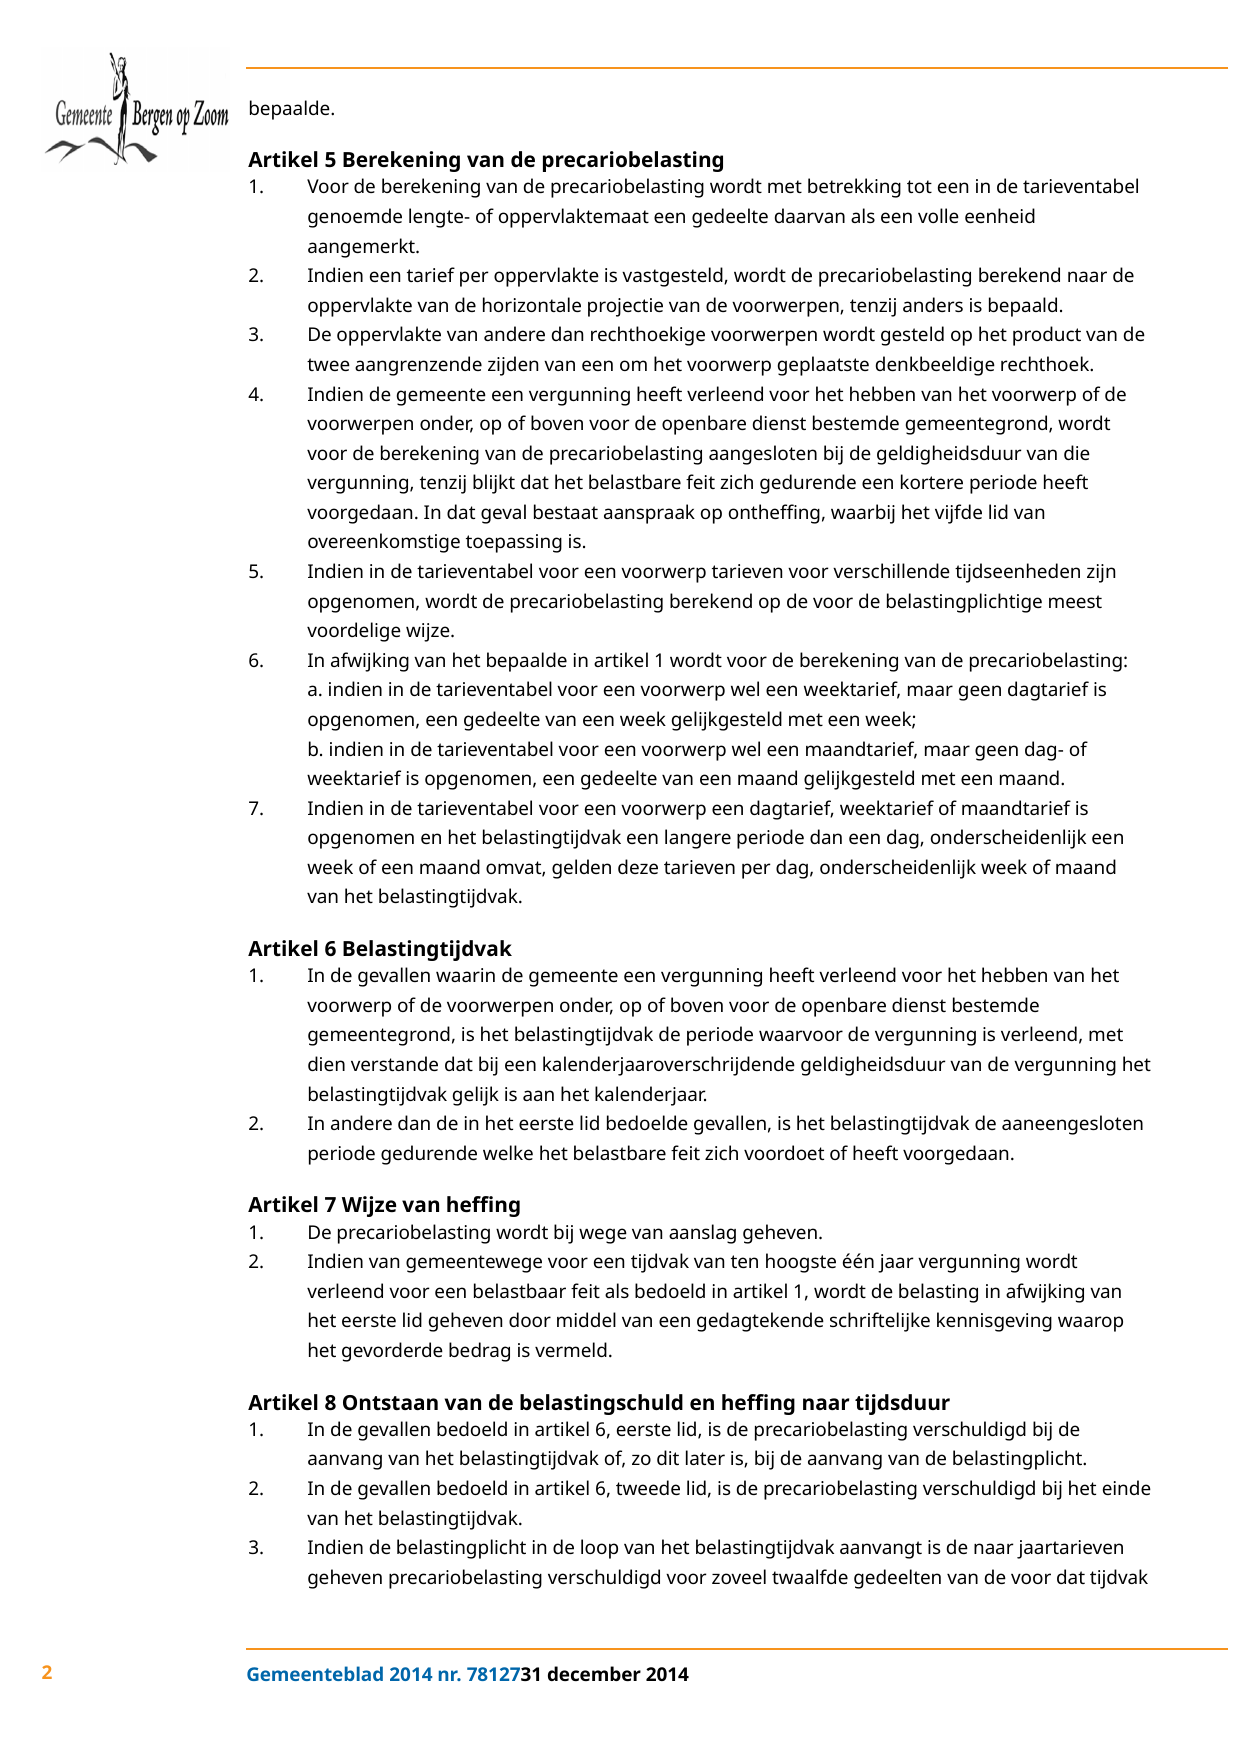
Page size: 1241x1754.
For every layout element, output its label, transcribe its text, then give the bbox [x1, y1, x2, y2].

list In de gevallen bedoeld in artikel 6, eerste lid, is de precariobelasting verschuldigd bij de aanvang van het belastingtijdvak of, zo dit later is, bij de aanvang van de belastingplicht. [248, 1416, 1152, 1471]
text Artikel 6 Belastingtijdvak [248, 934, 1152, 962]
list Voor de berekening van de precariobelasting wordt met betrekking tot een in de tarieventabel genoemde lengte- of oppervlaktemaat een gedeelte daarvan als een volle eenheid aangemerkt. [248, 174, 1152, 258]
text Artikel 7 Wijze van heffing [248, 1190, 1152, 1219]
list b. indien in de tarieventabel voor een voorwerp wel een maandtarief, maar geen dag- of weektarief is opgenomen, een gedeelte van een maand gelijkgesteld met een maand. [248, 736, 1152, 791]
picture [41, 47, 231, 172]
list In de gevallen waarin de gemeente een vergunning heeft verleend voor het hebben van het voorwerp of de voorwerpen onder, op of boven voor de openbare dienst bestemde gemeentegrond, is het belastingtijdvak de periode waarvoor de vergunning is verleend, met dien verstande dat bij een kalenderjaaroverschrijdende geldigheidsduur van de vergunning het belastingtijdvak gelijk is aan het kalenderjaar. [248, 962, 1152, 1107]
list In andere dan de in het eerste lid bedoelde gevallen, is het belastingtijdvak de aaneengesloten periode gedurende welke het belastbare feit zich voordoet of heeft voorgedaan. [248, 1110, 1152, 1166]
list Indien een tarief per oppervlakte is vastgesteld, wordt de precariobelasting berekend naar de oppervlakte van de horizontale projectie van de voorwerpen, tenzij anders is bepaald. [248, 262, 1152, 318]
text Artikel 5 Berekening van de precariobelasting [248, 145, 1152, 174]
list Indien de gemeente een vergunning heeft verleend voor het hebben van het voorwerp of de voorwerpen onder, op of boven voor de openbare dienst bestemde gemeentegrond, wordt voor de berekening van de precariobelasting aangesloten bij de geldigheidsduur van die vergunning, tenzij blijkt dat het belastbare feit zich gedurende een kortere periode heeft voorgedaan. In dat geval bestaat aanspraak op ontheffing, waarbij het vijfde lid van overeenkomstige toepassing is. [248, 381, 1152, 554]
list a. indien in de tarieventabel voor een voorwerp wel een weektarief, maar geen dagtarief is opgenomen, een gedeelte van een week gelijkgesteld met een week; [248, 677, 1152, 732]
list De oppervlakte van andere dan rechthoekige voorwerpen wordt gesteld op het product van de twee aangrenzende zijden van een om het voorwerp geplaatste denkbeeldige rechthoek. [248, 322, 1152, 377]
list De precariobelasting wordt bij wege van aanslag geheven. [248, 1219, 1152, 1244]
list In afwijking van het bepaalde in artikel 1 wordt voor de berekening van de precariobelasting: [248, 647, 1152, 673]
list Indien de belastingplicht in de loop van het belastingtijdvak aanvangt is de naar jaartarieven geheven precariobelasting verschuldigd voor zoveel twaalfde gedeelten van de voor dat tijdvak [248, 1534, 1152, 1590]
list Indien van gemeentewege voor een tijdvak van ten hoogste één jaar vergunning wordt verleend voor een belastbaar feit als bedoeld in artikel 1, wordt de belasting in afwijking van het eerste lid geheven door middel van een gedagtekende schriftelijke kennisgeving waarop het gevorderde bedrag is vermeld. [248, 1248, 1152, 1363]
list Indien in de tarieventabel voor een voorwerp tarieven voor verschillende tijdseenheden zijn opgenomen, wordt de precariobelasting berekend op de voor de belastingplichtige meest voordelige wijze. [248, 558, 1152, 643]
list In de gevallen bedoeld in artikel 6, tweede lid, is de precariobelasting verschuldigd bij het einde van het belastingtijdvak. [248, 1475, 1152, 1531]
text Artikel 8 Ontstaan van de belastingschuld en heffing naar tijdsduur [248, 1388, 1152, 1416]
text bepaalde. [248, 95, 1152, 121]
list Indien in de tarieventabel voor een voorwerp een dagtarief, weektarief of maandtarief is opgenomen en het belastingtijdvak een langere periode dan een dag, onderscheidenlijk een week of een maand omvat, gelden deze tarieven per dag, onderscheidenlijk week of maand van het belastingtijdvak. [248, 795, 1152, 909]
